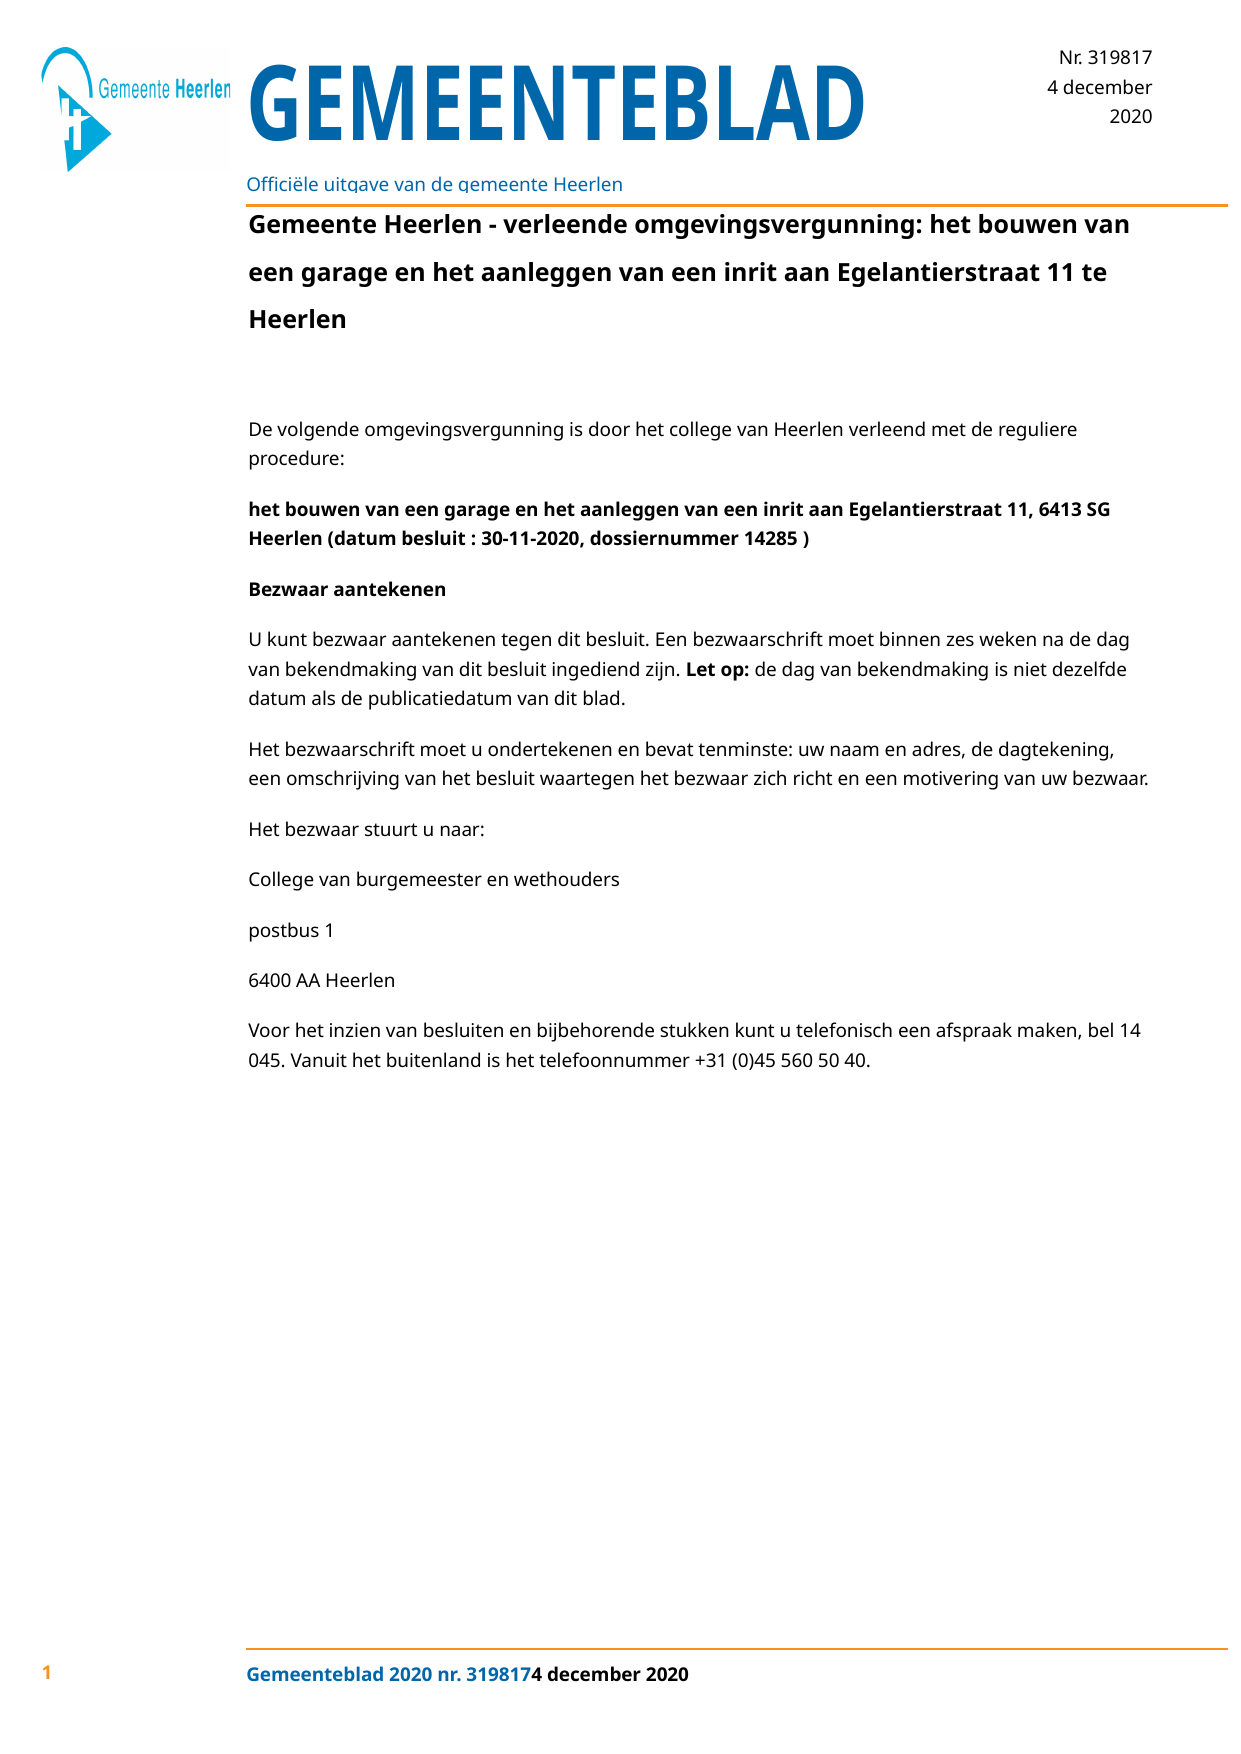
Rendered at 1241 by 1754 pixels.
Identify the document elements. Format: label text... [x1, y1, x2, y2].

text postbus 1 [248, 917, 1152, 942]
text Gemeente Heerlen - verleende omgevingsvergunning: het bouwen van een garage en het aanleggen van een inrit aan Egelantierstraat 11 te Heerlen [248, 207, 1152, 336]
picture [41, 47, 231, 172]
text Voor het inzien van besluiten en bijbehorende stukken kunt u telefonisch een afspraak maken, bel 14 045. Vanuit het buitenland is het telefoonnummer +31 (0)45 560 50 40. [248, 1018, 1152, 1073]
text De volgende omgevingsvergunning is door het college van Heerlen verleend met de reguliere procedure: [248, 416, 1152, 471]
text Het bezwaar stuurt u naar: [248, 816, 1152, 842]
text Het bezwaarschrift moet u ondertekenen en bevat tenminste: uw naam en adres, de dagtekening, een omschrijving van het besluit waartegen het bezwaar zich richt en een motivering van uw bezwaar. [248, 736, 1152, 791]
text het bouwen van een garage en het aanleggen van een inrit aan Egelantierstraat 11, 6413 SG Heerlen (datum besluit : 30-11-2020, dossiernummer 14285 ) [248, 496, 1152, 551]
picture [41, 47, 59, 70]
text 6400 AA Heerlen [248, 967, 1152, 993]
text U kunt bezwaar aantekenen tegen dit besluit. Een bezwaarschrift moet binnen zes weken na de dag van bekendmaking van dit besluit ingediend zijn. Let op: de dag van bekendmaking is niet dezelfde datum als de publicatiedatum van dit blad. [248, 626, 1152, 711]
text Bezwaar aantekenen [248, 576, 1152, 602]
text College van burgemeester en wethouders [248, 866, 1152, 892]
